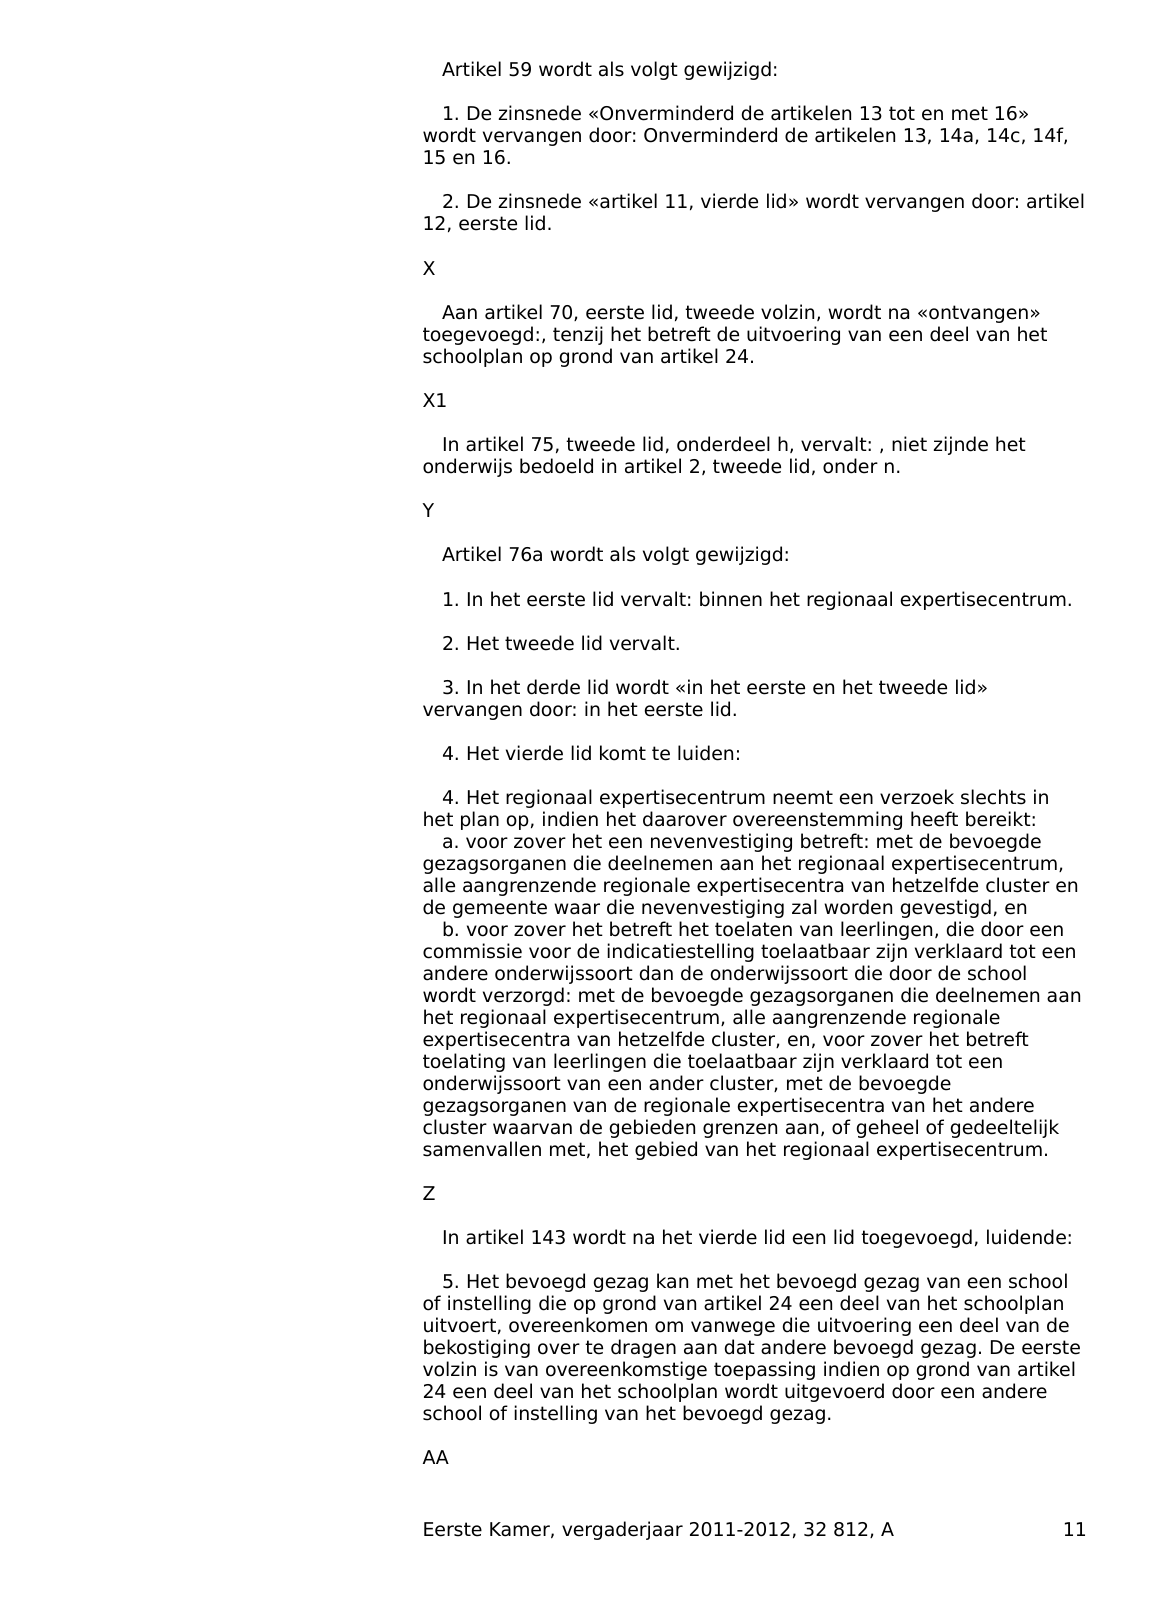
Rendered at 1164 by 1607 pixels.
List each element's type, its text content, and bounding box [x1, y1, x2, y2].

text Artikel 59 wordt als volgt gewijzigd: [422, 59, 1087, 81]
text 4. Het regionaal expertisecentrum neemt een verzoek slechts in het plan op, indien het daarover overeenstemming heeft bereikt: [422, 787, 1087, 831]
text Z [422, 1183, 1087, 1205]
text 4. Het vierde lid komt te luiden: [422, 743, 1087, 765]
text X1 [422, 390, 1087, 412]
text Artikel 76a wordt als volgt gewijzigd: [422, 544, 1087, 566]
text b. voor zover het betreft het toelaten van leerlingen, die door een commissie voor de indicatiestelling toelaatbaar zijn verklaard tot een andere onderwijssoort dan de onderwijssoort die door de school wordt verzorgd: met de bevoegde gezagsorganen die deelnemen aan het regionaal expertisecentrum, alle aangrenzende regionale expertisecentra van hetzelfde cluster, en, voor zover het betreft toelating van leerlingen die toelaatbaar zijn verklaard tot een onderwijssoort van een ander cluster, met de bevoegde gezagsorganen van de regionale expertisecentra van het andere cluster waarvan de gebieden grenzen aan, of geheel of gedeeltelijk samenvallen met, het gebied van het regionaal expertisecentrum. [422, 919, 1087, 1161]
text 5. Het bevoegd gezag kan met het bevoegd gezag van een school of instelling die op grond van artikel 24 een deel van het schoolplan uitvoert, overeenkomen om vanwege die uitvoering een deel van de bekostiging over te dragen aan dat andere bevoegd gezag. De eerste volzin is van overeenkomstige toepassing indien op grond van artikel 24 een deel van het schoolplan wordt uitgevoerd door een andere school of instelling van het bevoegd gezag. [422, 1271, 1087, 1425]
text In artikel 143 wordt na het vierde lid een lid toegevoegd, luidende: [422, 1227, 1087, 1249]
text 2. Het tweede lid vervalt. [422, 633, 1087, 654]
text In artikel 75, tweede lid, onderdeel h, vervalt: , niet zijnde het onderwijs bedoeld in artikel 2, tweede lid, onder n. [422, 434, 1087, 478]
text 3. In het derde lid wordt «in het eerste en het tweede lid» vervangen door: in het eerste lid. [422, 677, 1087, 721]
text a. voor zover het een nevenvestiging betreft: met de bevoegde gezagsorganen die deelnemen aan het regionaal expertisecentrum, alle aangrenzende regionale expertisecentra van hetzelfde cluster en de gemeente waar die nevenvestiging zal worden gevestigd, en [422, 831, 1087, 919]
text 2. De zinsnede «artikel 11, vierde lid» wordt vervangen door: artikel 12, eerste lid. [422, 191, 1087, 235]
text Aan artikel 70, eerste lid, tweede volzin, wordt na «ontvangen» toegevoegd:, tenzij het betreft de uitvoering van een deel van het schoolplan op grond van artikel 24. [422, 302, 1087, 368]
text 1. In het eerste lid vervalt: binnen het regionaal expertisecentrum. [422, 588, 1087, 610]
text X [422, 257, 1087, 279]
text Y [422, 500, 1087, 522]
text 1. De zinsnede «Onverminderd de artikelen 13 tot en met 16» wordt vervangen door: Onverminderd de artikelen 13, 14a, 14c, 14f, 15 en 16. [422, 103, 1087, 169]
text AA [422, 1447, 1087, 1469]
